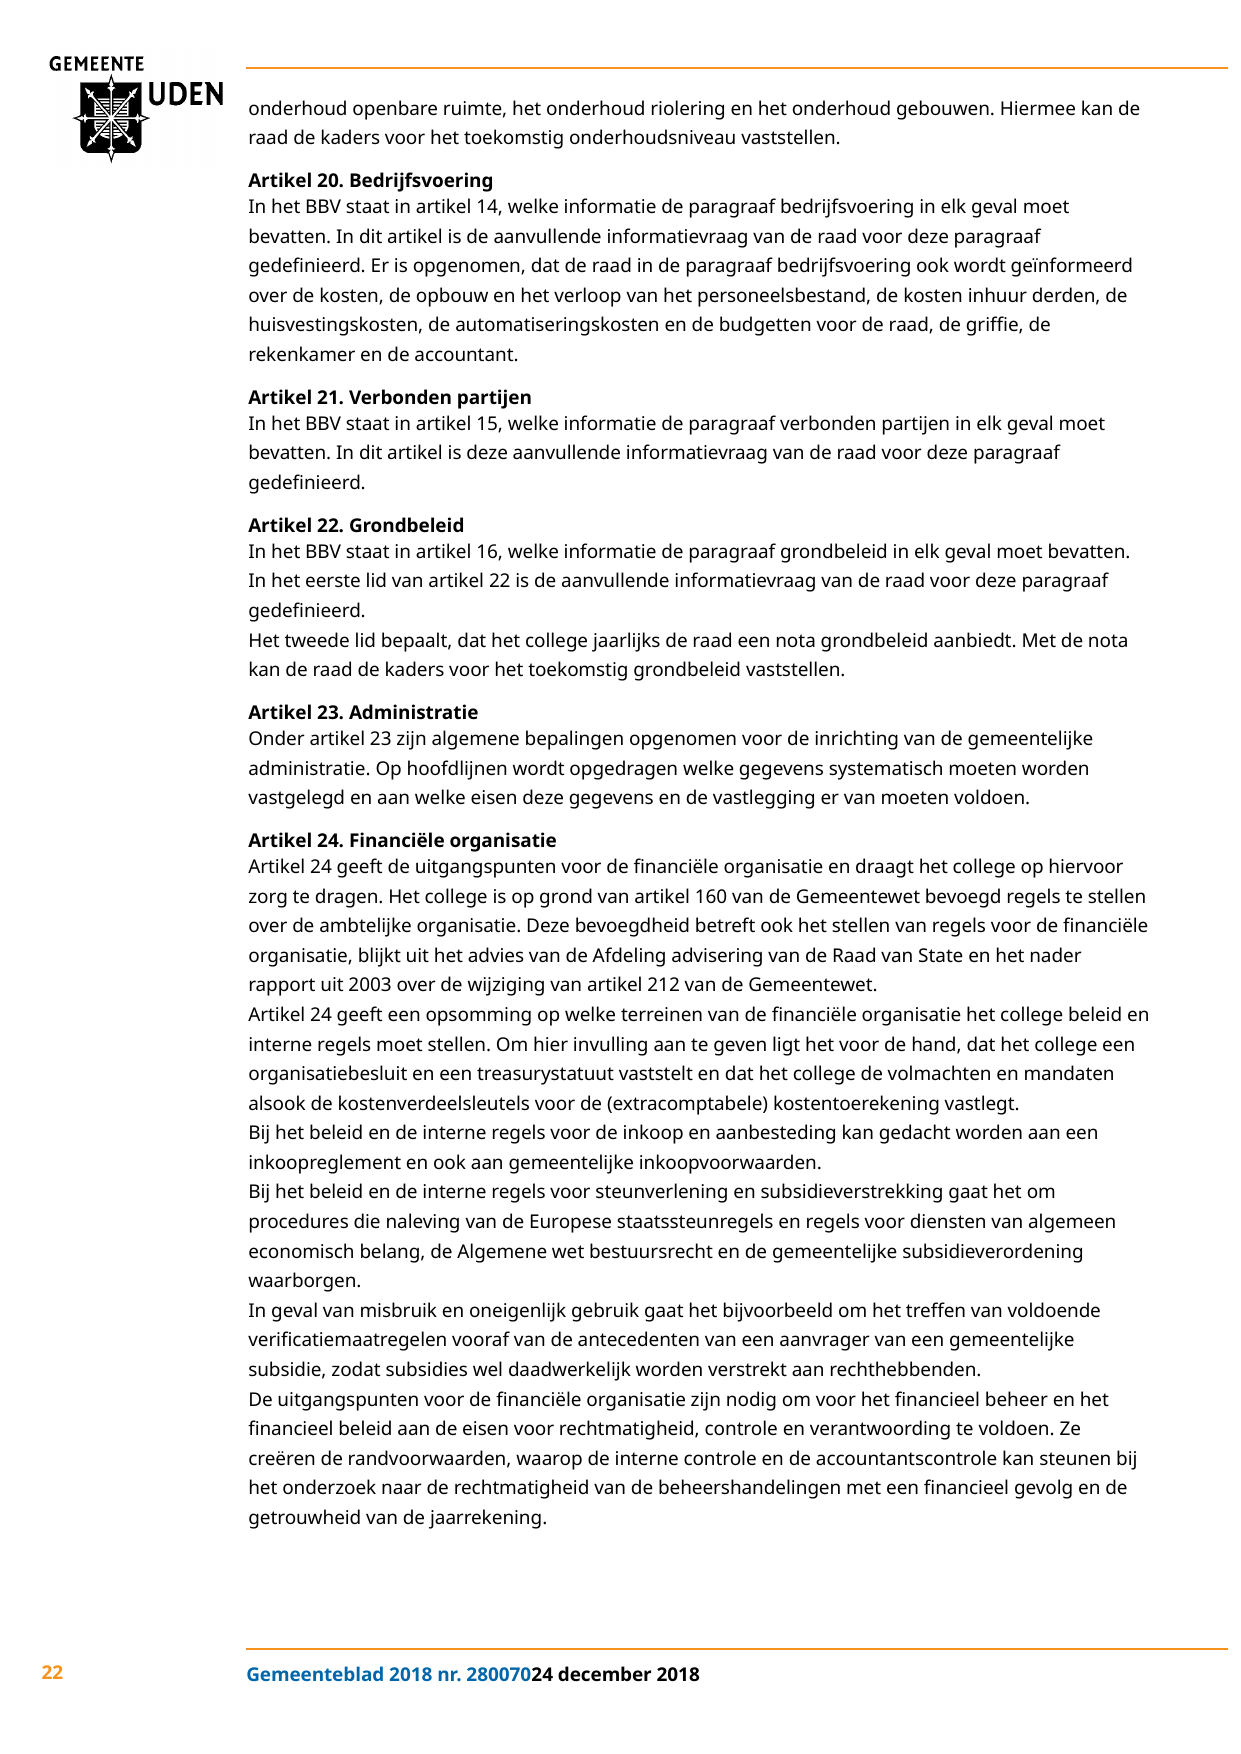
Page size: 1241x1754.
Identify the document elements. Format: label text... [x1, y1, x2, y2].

text Onder artikel 23 zijn algemene bepalingen opgenomen voor de inrichting van de gemeentelijke administratie. Op hoofdlijnen wordt opgedragen welke gegevens systematisch moeten worden vastgelegd en aan welke eisen deze gegevens en de vastlegging er van moeten voldoen. [248, 725, 1152, 810]
text Artikel 20. Bedrijfsvoering [248, 167, 1152, 193]
text De uitgangspunten voor de financiële organisatie zijn nodig om voor het financieel beheer en het financieel beleid aan de eisen voor rechtmatigheid, controle en verantwoording te voldoen. Ze creëren de randvoorwaarden, waarop de interne controle en de accountantscontrole kan steunen bij het onderzoek naar de rechtmatigheid van de beheershandelingen met een financieel gevolg en de getrouwheid van de jaarrekening. [248, 1386, 1152, 1530]
text Het tweede lid bepaalt, dat het college jaarlijks de raad een nota grondbeleid aanbiedt. Met de nota kan de raad de kaders voor het toekomstig grondbeleid vaststellen. [248, 627, 1152, 682]
text Artikel 21. Verbonden partijen [248, 384, 1152, 410]
picture [41, 47, 231, 172]
text Bij het beleid en de interne regels voor steunverlening en subsidieverstrekking gaat het om procedures die naleving van de Europese staatssteunregels en regels voor diensten van algemeen economisch belang, de Algemene wet bestuursrecht en de gemeentelijke subsidieverordening waarborgen. [248, 1179, 1152, 1293]
text Artikel 24 geeft een opsomming op welke terreinen van de financiële organisatie het college beleid en interne regels moet stellen. Om hier invulling aan te geven ligt het voor de hand, dat het college een organisatiebesluit en een treasurystatuut vaststelt en dat het college de volmachten en mandaten alsook de kostenverdeelsleutels voor de (extracomptabele) kostentoerekening vastlegt. [248, 1001, 1152, 1116]
text onderhoud openbare ruimte, het onderhoud riolering en het onderhoud gebouwen. Hiermee kan de raad de kaders voor het toekomstig onderhoudsniveau vaststellen. [248, 95, 1152, 150]
text Artikel 24 geeft de uitgangspunten voor de financiële organisatie en draagt het college op hiervoor zorg te dragen. Het college is op grond van artikel 160 van de Gemeentewet bevoegd regels te stellen over de ambtelijke organisatie. Deze bevoegdheid betreft ook het stellen van regels voor de financiële organisatie, blijkt uit het advies van de Afdeling advisering van de Raad van State en het nader rapport uit 2003 over de wijziging van artikel 212 van de Gemeentewet. [248, 853, 1152, 997]
text In geval van misbruik en oneigenlijk gebruik gaat het bijvoorbeeld om het treffen van voldoende verificatiemaatregelen vooraf van de antecedenten van een aanvrager van een gemeentelijke subsidie, zodat subsidies wel daadwerkelijk worden verstrekt aan rechthebbenden. [248, 1297, 1152, 1382]
text Artikel 24. Financiële organisatie [248, 827, 1152, 853]
text In het BBV staat in artikel 16, welke informatie de paragraaf grondbeleid in elk geval moet bevatten. In het eerste lid van artikel 22 is de aanvullende informatievraag van de raad voor deze paragraaf gedefinieerd. [248, 538, 1152, 623]
text Bij het beleid en de interne regels voor de inkoop en aanbesteding kan gedacht worden aan een inkoopreglement en ook aan gemeentelijke inkoopvoorwaarden. [248, 1119, 1152, 1175]
text Artikel 23. Administratie [248, 699, 1152, 725]
text In het BBV staat in artikel 14, welke informatie de paragraaf bedrijfsvoering in elk geval moet bevatten. In dit artikel is de aanvullende informatievraag van de raad voor deze paragraaf gedefinieerd. Er is opgenomen, dat de raad in de paragraaf bedrijfsvoering ook wordt geïnformeerd over de kosten, de opbouw en het verloop van het personeelsbestand, de kosten inhuur derden, de huisvestingskosten, de automatiseringskosten en de budgetten voor de raad, de griffie, de rekenkamer en de accountant. [248, 193, 1152, 367]
text In het BBV staat in artikel 15, welke informatie de paragraaf verbonden partijen in elk geval moet bevatten. In dit artikel is deze aanvullende informatievraag van de raad voor deze paragraaf gedefinieerd. [248, 410, 1152, 495]
text Artikel 22. Grondbeleid [248, 512, 1152, 538]
